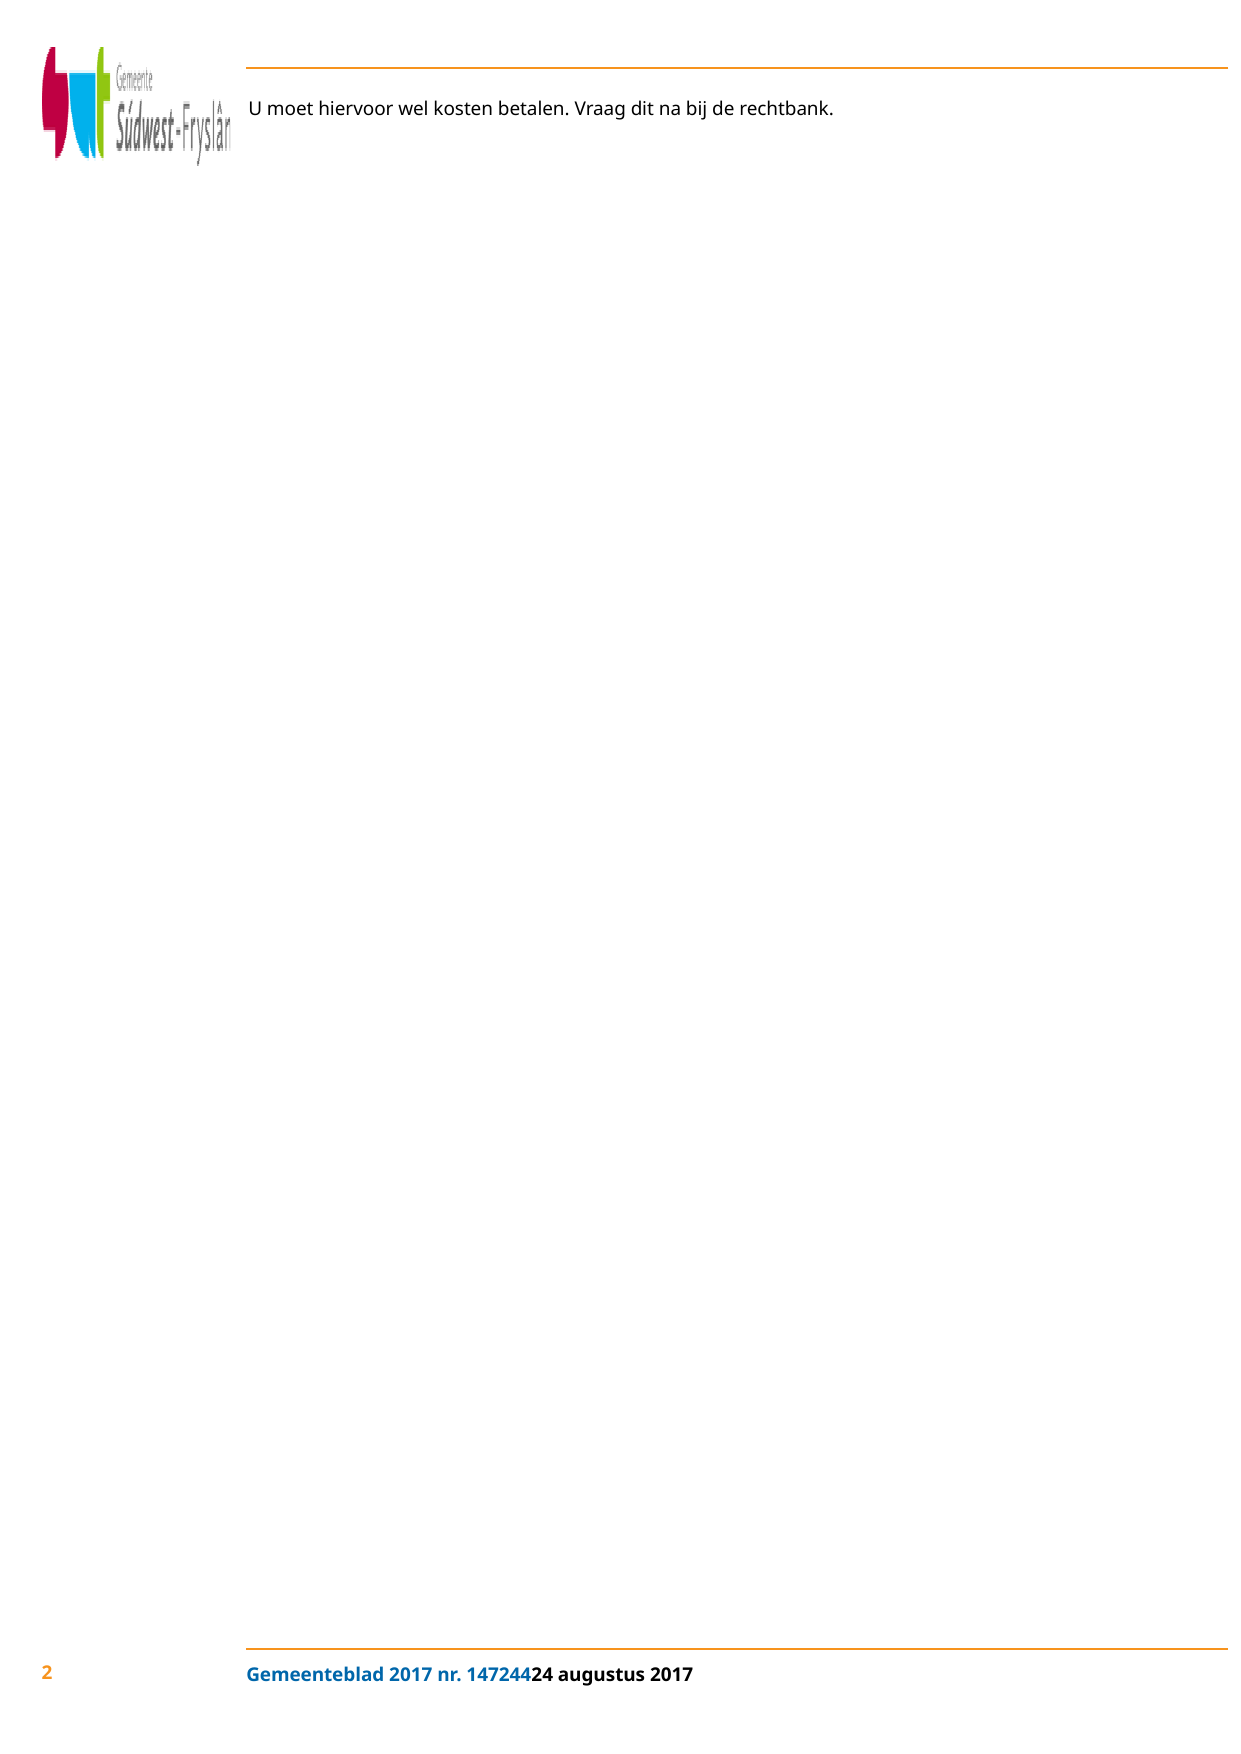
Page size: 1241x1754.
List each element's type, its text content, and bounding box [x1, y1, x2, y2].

text U moet hiervoor wel kosten betalen. Vraag dit na bij de rechtbank. [248, 95, 1152, 121]
picture [41, 47, 231, 172]
